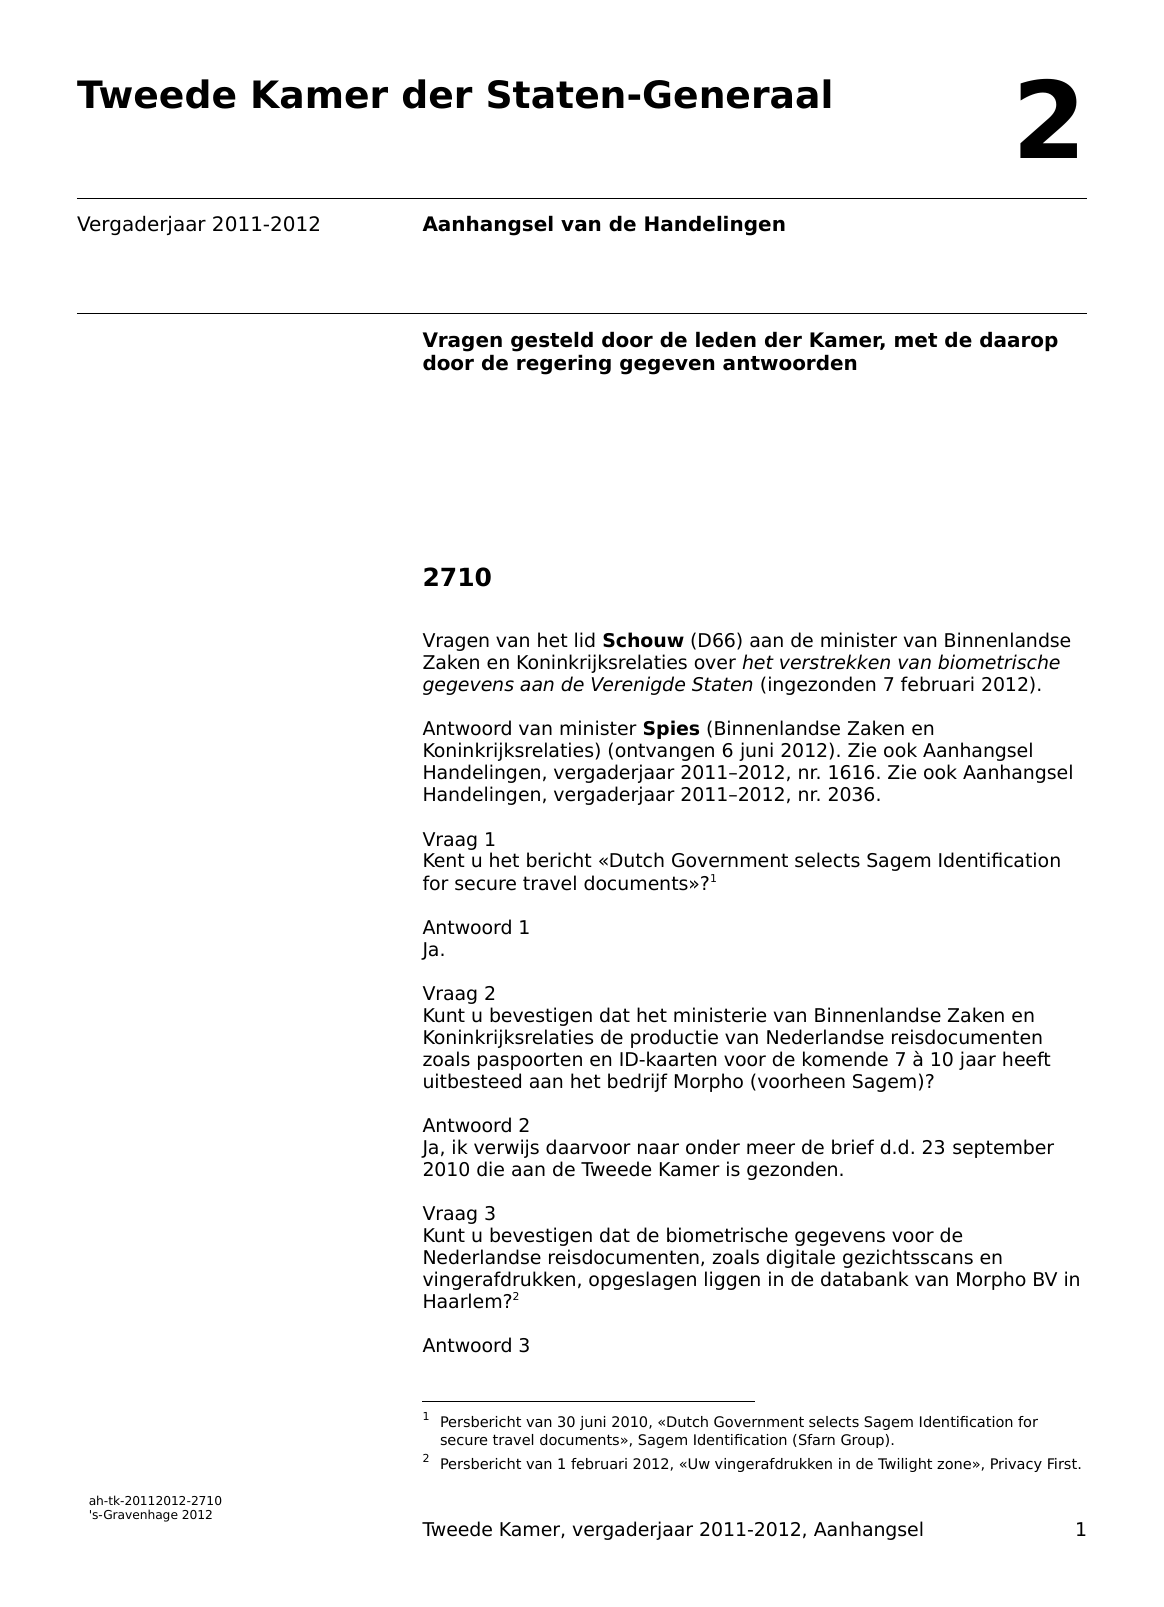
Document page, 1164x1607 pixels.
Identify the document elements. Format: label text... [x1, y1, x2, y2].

text Persbericht van 30 juni 2010, «Dutch Government selects Sagem Identification for secure travel documents», Sagem Identification (Sfarn Group). [422, 1410, 1087, 1449]
table_header 2 [886, 59, 1087, 198]
text 2710 [422, 563, 1087, 592]
text Ja, ik verwijs daarvoor naar onder meer de brief d.d. 23 september 2010 die aan de Tweede Kamer is gezonden. [422, 1137, 1087, 1181]
table_cell Vragen gesteld door de leden der Kamer, met de daarop door de regering gegeven antwoorden [422, 314, 1087, 375]
text Kunt u bevestigen dat de biometrische gegevens voor de Nederlandse reisdocumenten, zoals digitale gezichtsscans en vingerafdrukken, opgeslagen liggen in de databank van Morpho BV in Haarlem? [422, 1225, 1087, 1313]
table_cell Aanhangsel van de Handelingen [422, 199, 1087, 313]
table_cell Vergaderjaar 2011-2012 [77, 199, 422, 313]
text ah-tk-20112012-2710 [88, 1494, 323, 1508]
table_header Tweede Kamer der Staten-Generaal [77, 59, 886, 198]
text Vragen van het lid Schouw (D66) aan de minister van Binnenlandse Zaken en Koninkrijksrelaties over het verstrekken van biometrische gegevens aan de Verenigde Staten (ingezonden 7 februari 2012). [422, 630, 1087, 696]
text Kent u het bericht «Dutch Government selects Sagem Identification for secure travel documents»? [422, 850, 1087, 894]
text Antwoord 2 [422, 1115, 1087, 1137]
text Vraag 2 [422, 983, 1087, 1005]
text Vraag 1 [422, 828, 1087, 850]
text Ja. [422, 938, 1087, 961]
table_cell [77, 314, 422, 375]
text Persbericht van 1 februari 2012, «Uw vingerafdrukken in de Twilight zone», Privacy First. [422, 1452, 1087, 1474]
text Antwoord 3 [422, 1335, 1087, 1357]
text Antwoord 1 [422, 917, 1087, 938]
text Vraag 3 [422, 1203, 1087, 1225]
text Kunt u bevestigen dat het ministerie van Binnenlandse Zaken en Koninkrijksrelaties de productie van Nederlandse reisdocumenten zoals paspoorten en ID-kaarten voor de komende 7 à 10 jaar heeft uitbesteed aan het bedrijf Morpho (voorheen Sagem)? [422, 1005, 1087, 1093]
text Antwoord van minister Spies (Binnenlandse Zaken en Koninkrijksrelaties) (ontvangen 6 juni 2012). Zie ook Aanhangsel Handelingen, vergaderjaar 2011–2012, nr. 1616. Zie ook Aanhangsel Handelingen, vergaderjaar 2011–2012, nr. 2036. [422, 718, 1087, 806]
text 's-Gravenhage 2012 [88, 1508, 323, 1522]
